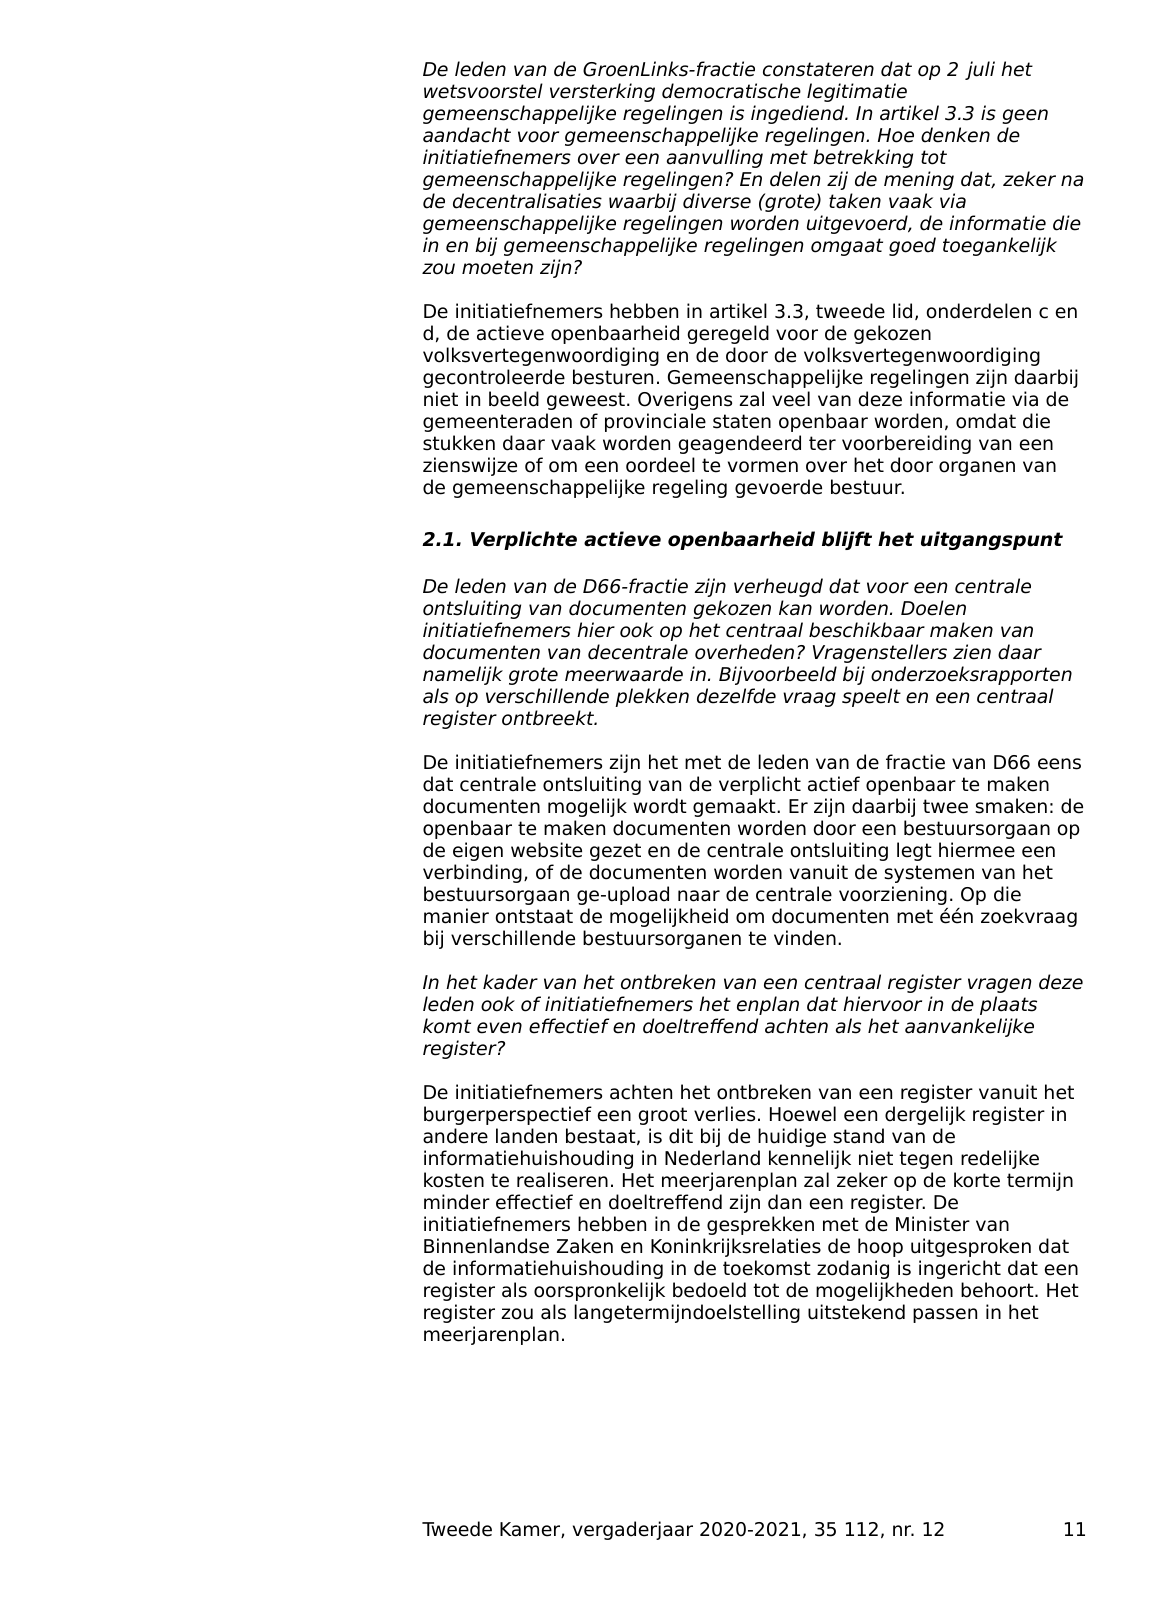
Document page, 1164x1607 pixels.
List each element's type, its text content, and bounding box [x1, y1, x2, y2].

text De initiatiefnemers zijn het met de leden van de fractie van D66 eens dat centrale ontsluiting van de verplicht actief openbaar te maken documenten mogelijk wordt gemaakt. Er zijn daarbij twee smaken: de openbaar te maken documenten worden door een bestuursorgaan op de eigen website gezet en de centrale ontsluiting legt hiermee een verbinding, of de documenten worden vanuit de systemen van het bestuursorgaan ge-upload naar de centrale voorziening. Op die manier ontstaat de mogelijkheid om documenten met één zoekvraag bij verschillende bestuursorganen te vinden. [422, 752, 1087, 950]
text De leden van de D66-fractie zijn verheugd dat voor een centrale ontsluiting van documenten gekozen kan worden. Doelen initiatiefnemers hier ook op het centraal beschikbaar maken van documenten van decentrale overheden? Vragenstellers zien daar namelijk grote meerwaarde in. Bijvoorbeeld bij onderzoeksrapporten als op verschillende plekken dezelfde vraag speelt en een centraal register ontbreekt. [422, 576, 1087, 730]
text In het kader van het ontbreken van een centraal register vragen deze leden ook of initiatiefnemers het enplan dat hiervoor in de plaats komt even effectief en doeltreffend achten als het aanvankelijke register? [422, 972, 1087, 1060]
text De initiatiefnemers hebben in artikel 3.3, tweede lid, onderdelen c en d, de actieve openbaarheid geregeld voor de gekozen volksvertegenwoordiging en de door de volksvertegenwoordiging gecontroleerde besturen. Gemeenschappelijke regelingen zijn daarbij niet in beeld geweest. Overigens zal veel van deze informatie via de gemeenteraden of provinciale staten openbaar worden, omdat die stukken daar vaak worden geagendeerd ter voorbereiding van een zienswijze of om een oordeel te vormen over het door organen van de gemeenschappelijke regeling gevoerde bestuur. [422, 301, 1087, 499]
text De initiatiefnemers achten het ontbreken van een register vanuit het burgerperspectief een groot verlies. Hoewel een dergelijk register in andere landen bestaat, is dit bij de huidige stand van de informatiehuishouding in Nederland kennelijk niet tegen redelijke kosten te realiseren. Het meerjarenplan zal zeker op de korte termijn minder effectief en doeltreffend zijn dan een register. De initiatiefnemers hebben in de gesprekken met de Minister van Binnenlandse Zaken en Koninkrijksrelaties de hoop uitgesproken dat de informatiehuishouding in de toekomst zodanig is ingericht dat een register als oorspronkelijk bedoeld tot de mogelijkheden behoort. Het register zou als langetermijndoelstelling uitstekend passen in het meerjarenplan. [422, 1082, 1087, 1346]
subtitle 2.1. Verplichte actieve openbaarheid blijft het uitgangspunt [422, 529, 1087, 551]
text De leden van de GroenLinks-fractie constateren dat op 2 juli het wetsvoorstel versterking democratische legitimatie gemeenschappelijke regelingen is ingediend. In artikel 3.3 is geen aandacht voor gemeenschappelijke regelingen. Hoe denken de initiatiefnemers over een aanvulling met betrekking tot gemeenschappelijke regelingen? En delen zij de mening dat, zeker na de decentralisaties waarbij diverse (grote) taken vaak via gemeenschappelijke regelingen worden uitgevoerd, de informatie die in en bij gemeenschappelijke regelingen omgaat goed toegankelijk zou moeten zijn? [422, 59, 1087, 279]
